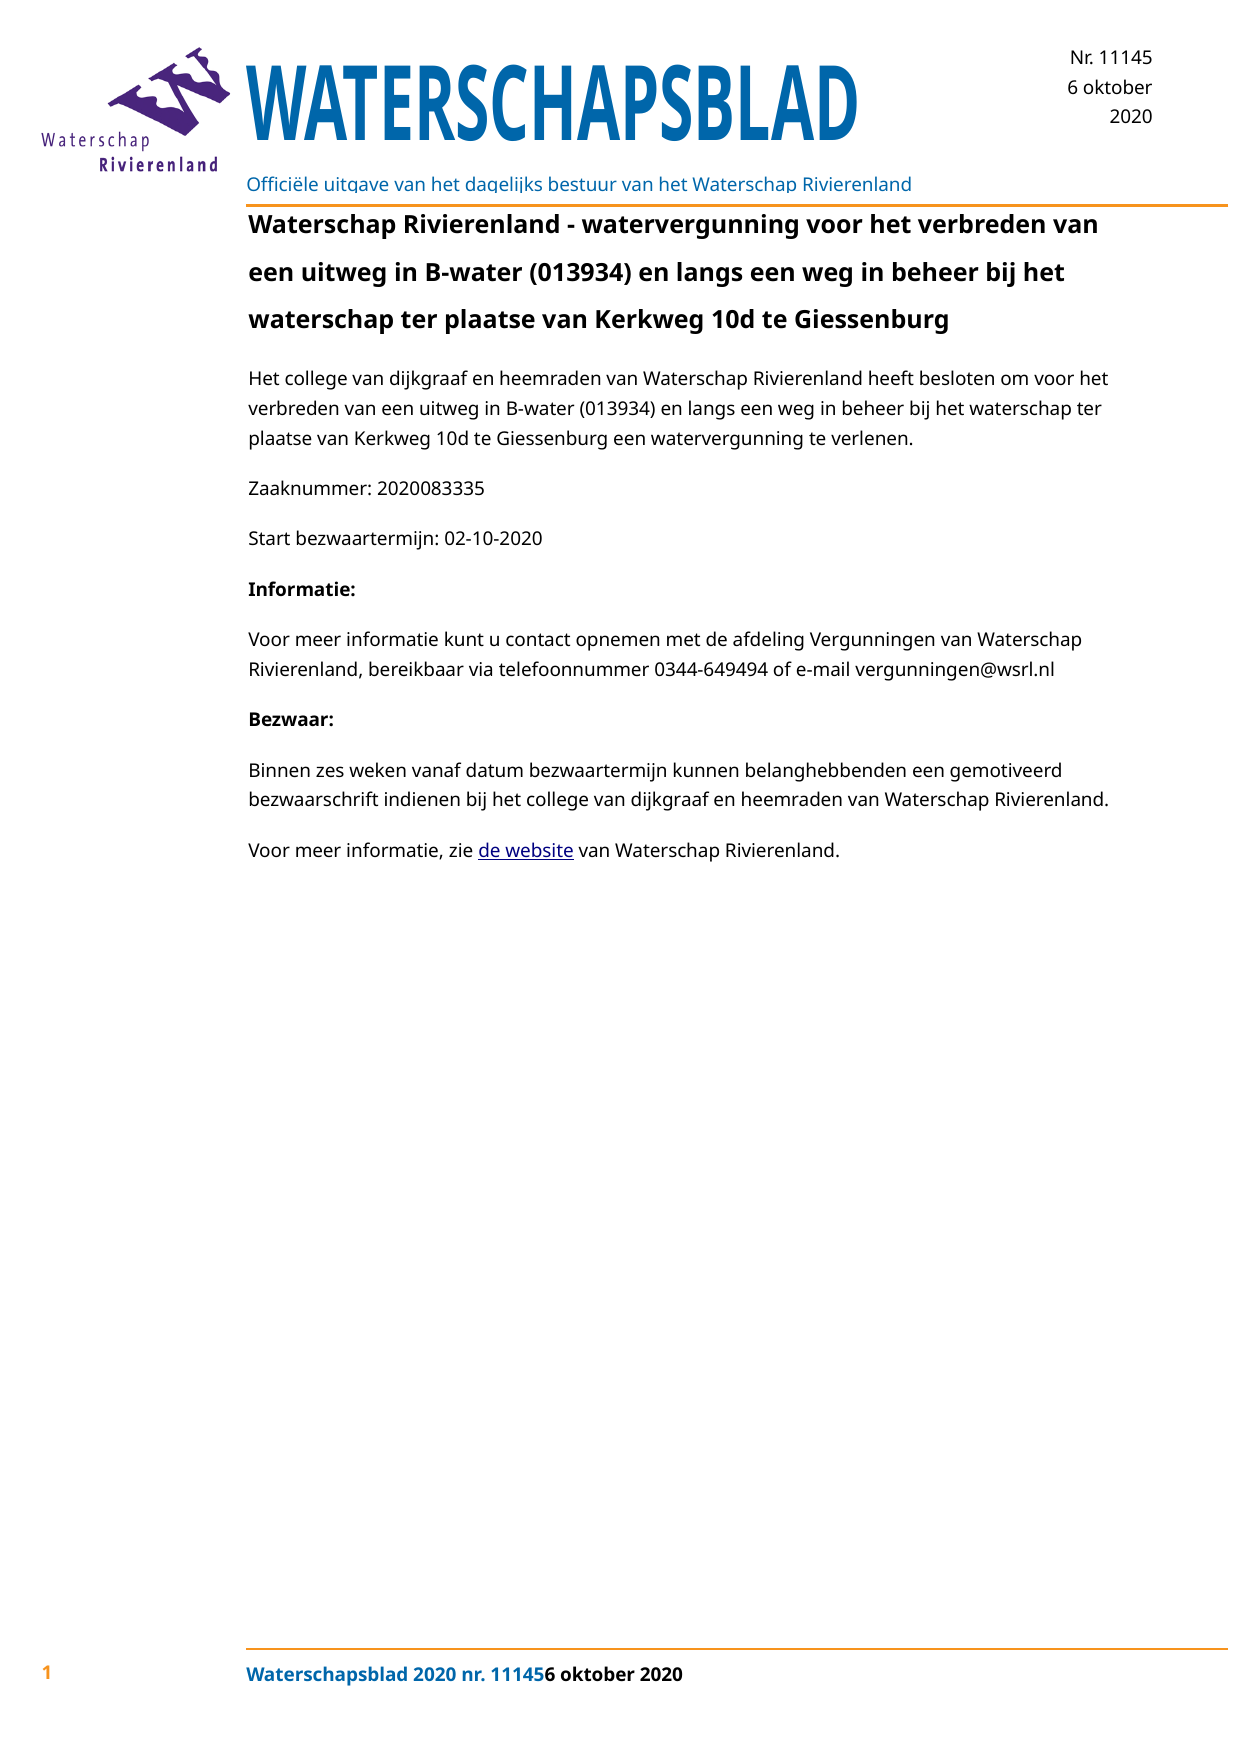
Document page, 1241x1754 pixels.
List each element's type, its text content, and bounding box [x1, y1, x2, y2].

text Het college van dijkgraaf en heemraden van Waterschap Rivierenland heeft besloten om voor het verbreden van een uitweg in B-water (013934) en langs een weg in beheer bij het waterschap ter plaatse van Kerkweg 10d te Giessenburg een watervergunning te verlenen. [248, 366, 1152, 450]
text Voor meer informatie kunt u contact opnemen met de afdeling Vergunningen van Waterschap Rivierenland, bereikbaar via telefoonnummer 0344-649494 of e-mail vergunningen@wsrl.nl [248, 626, 1152, 682]
text Start bezwaartermijn: 02-10-2020 [248, 526, 1152, 551]
text Voor meer informatie, zie de website van Waterschap Rivierenland. [248, 837, 1152, 862]
picture [41, 47, 231, 172]
text Informatie: [248, 576, 1152, 602]
text Zaaknummer: 2020083335 [248, 475, 1152, 501]
text Waterschap Rivierenland - watervergunning voor het verbreden van een uitweg in B-water (013934) en langs een weg in beheer bij het waterschap ter plaatse van Kerkweg 10d te Giessenburg [248, 207, 1152, 336]
text Bezwaar: [248, 706, 1152, 732]
text Binnen zes weken vanaf datum bezwaartermijn kunnen belanghebbenden een gemotiveerd bezwaarschrift indienen bij het college van dijkgraaf en heemraden van Waterschap Rivierenland. [248, 757, 1152, 812]
